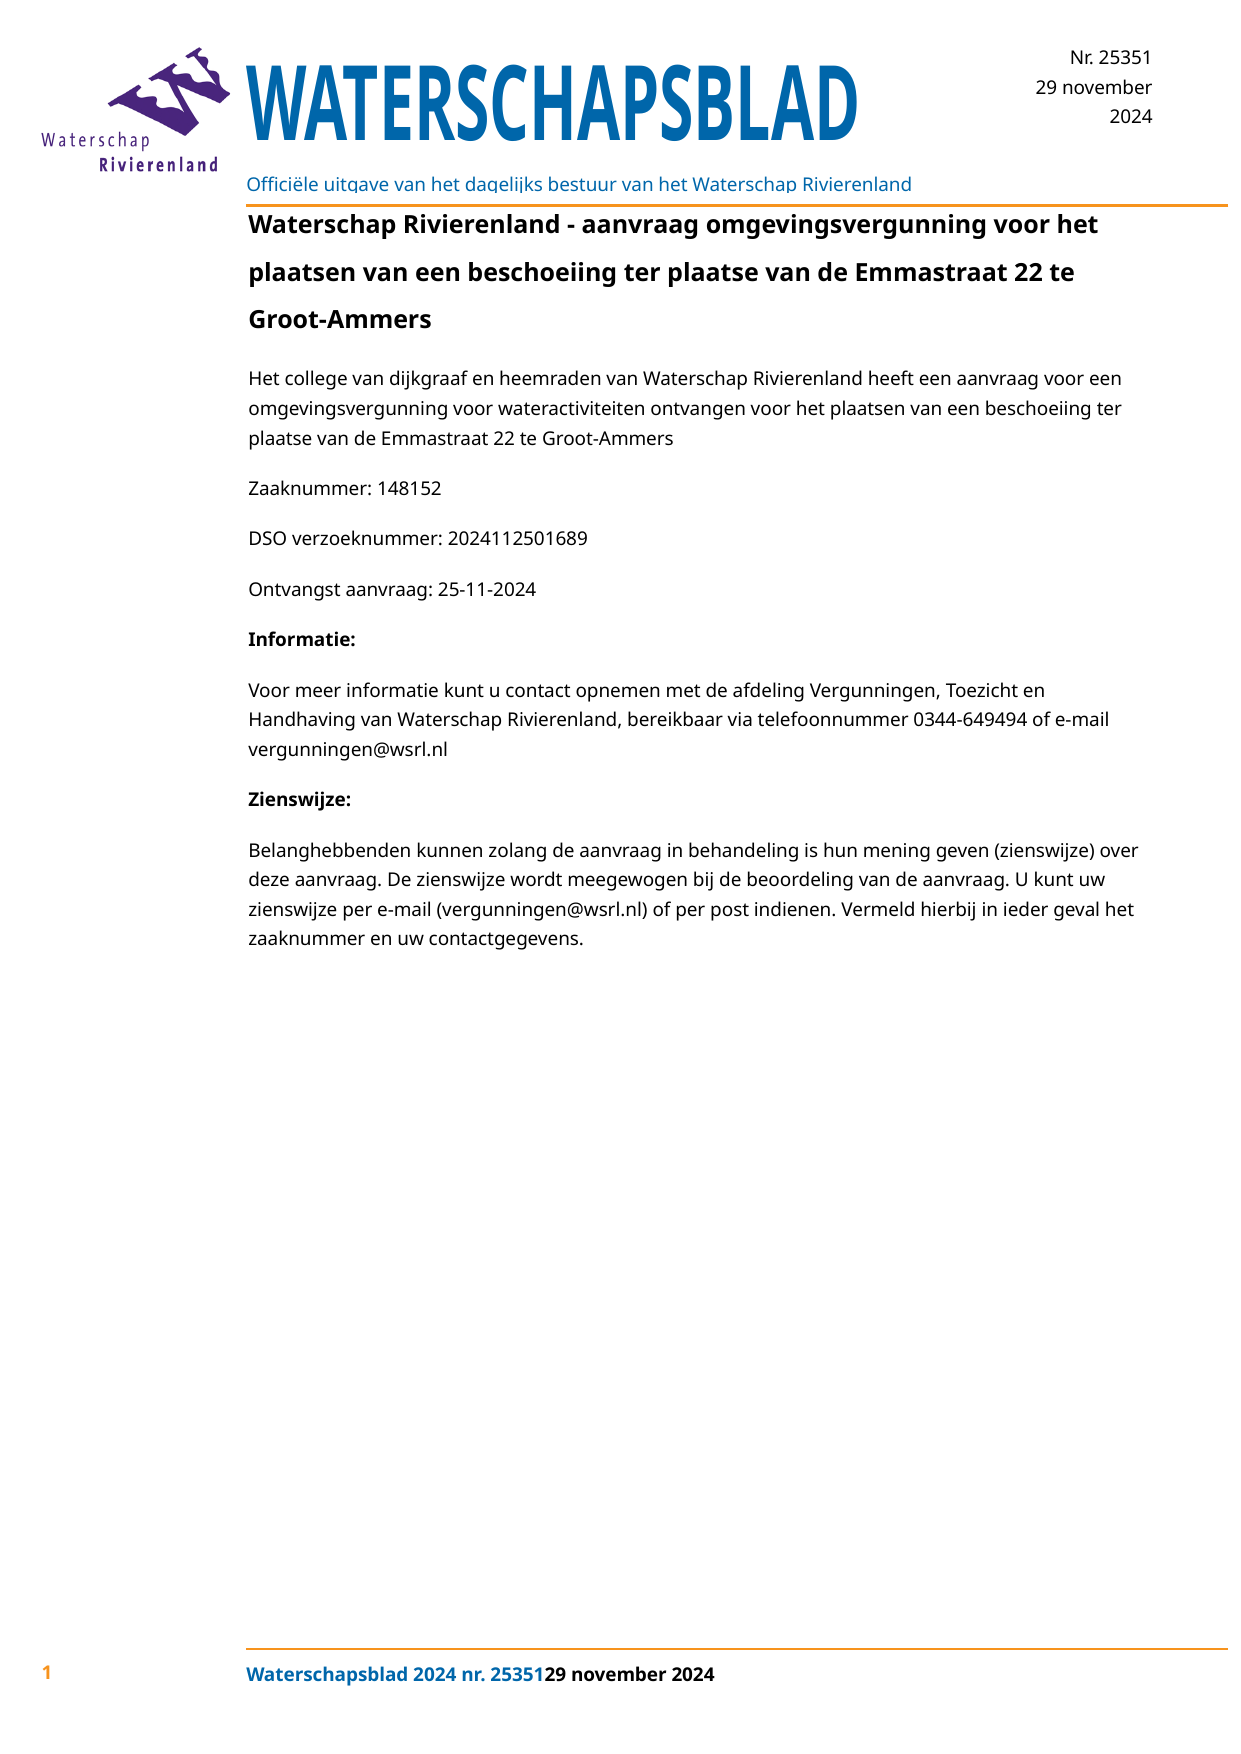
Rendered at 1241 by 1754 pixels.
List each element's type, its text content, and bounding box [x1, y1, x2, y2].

text Belanghebbenden kunnen zolang de aanvraag in behandeling is hun mening geven (zienswijze) over deze aanvraag. De zienswijze wordt meegewogen bij de beoordeling van de aanvraag. U kunt uw zienswijze per e-mail (vergunningen@wsrl.nl) of per post indienen. Vermeld hierbij in ieder geval het zaaknummer en uw contactgegevens. [248, 837, 1152, 951]
text Zienswijze: [248, 786, 1152, 812]
text Waterschap Rivierenland - aanvraag omgevingsvergunning voor het plaatsen van een beschoeiing ter plaatse van de Emmastraat 22 te Groot-Ammers [248, 207, 1152, 336]
picture [41, 47, 231, 172]
text Voor meer informatie kunt u contact opnemen met de afdeling Vergunningen, Toezicht en Handhaving van Waterschap Rivierenland, bereikbaar via telefoonnummer 0344-649494 of e-mail vergunningen@wsrl.nl [248, 677, 1152, 762]
text DSO verzoeknummer: 2024112501689 [248, 526, 1152, 551]
text Het college van dijkgraaf en heemraden van Waterschap Rivierenland heeft een aanvraag voor een omgevingsvergunning voor wateractiviteiten ontvangen voor het plaatsen van een beschoeiing ter plaatse van de Emmastraat 22 te Groot-Ammers [248, 366, 1152, 450]
text Zaaknummer: 148152 [248, 475, 1152, 501]
text Ontvangst aanvraag: 25-11-2024 [248, 576, 1152, 602]
text Informatie: [248, 626, 1152, 652]
